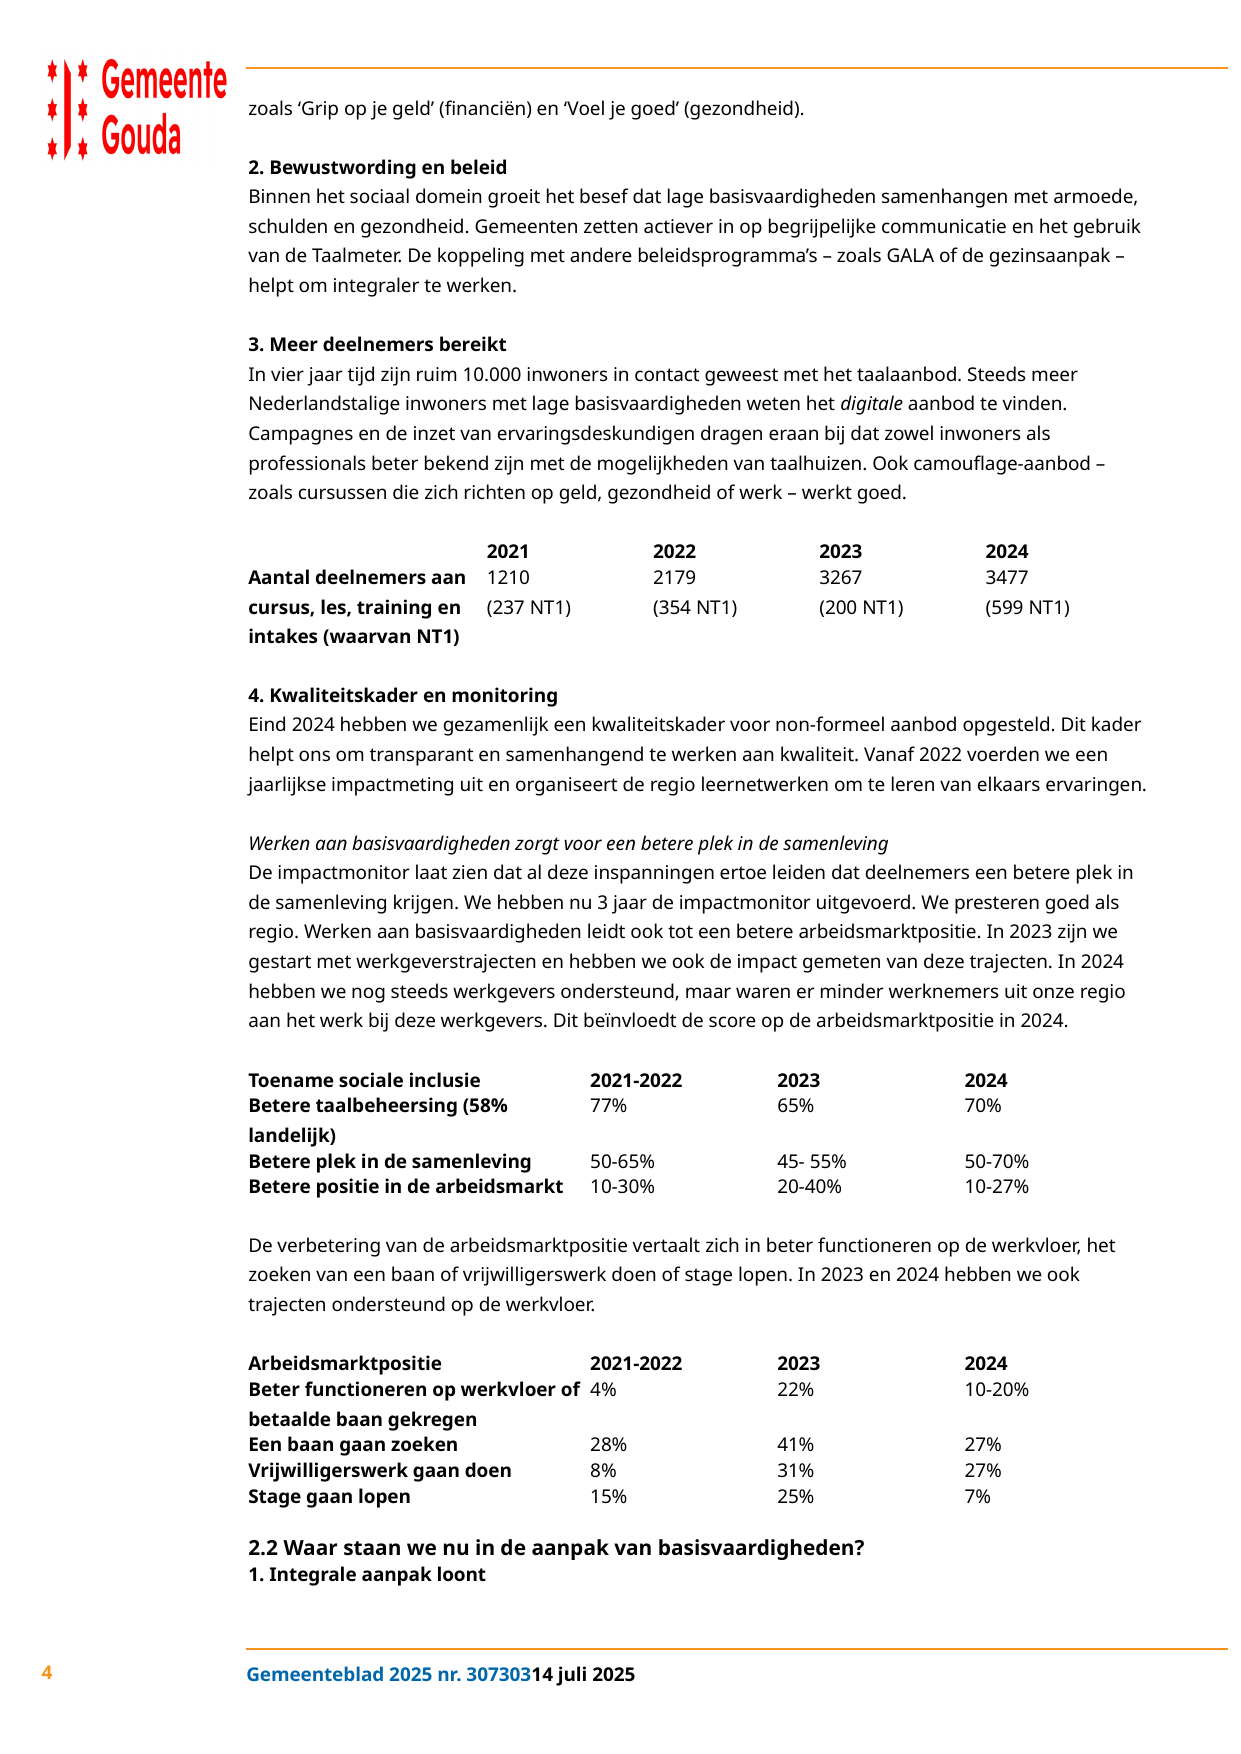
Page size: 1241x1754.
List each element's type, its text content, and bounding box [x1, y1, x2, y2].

text Binnen het sociaal domein groeit het besef dat lage basisvaardigheden samenhangen met armoede, schulden en gezondheid. Gemeenten zetten actiever in op begrijpelijke communicatie en het gebruik van de Taalmeter. De koppeling met andere beleidsprogramma’s – zoals GALA of de gezinsaanpak – helpt om integraler te werken. [248, 183, 1152, 298]
text 1. Integrale aanpak loont [248, 1561, 1152, 1587]
text zoals ‘Grip op je geld’ (financiën) en ‘Voel je goed’ (gezondheid). [248, 95, 1152, 121]
text In vier jaar tijd zijn ruim 10.000 inwoners in contact geweest met het taalaanbod. Steeds meer Nederlandstalige inwoners met lage basisvaardigheden weten het digitale aanbod te vinden. Campagnes en de inzet van ervaringsdeskundigen dragen eraan bij dat zowel inwoners als professionals beter bekend zijn met de mogelijkheden van taalhuizen. Ook camouflage-aanbod – zoals cursussen die zich richten op geld, gezondheid of werk – werkt goed. [248, 361, 1152, 505]
table_cell 50-70% [964, 1148, 1152, 1173]
table_header 2024 [964, 1351, 1152, 1376]
text Werken aan basisvaardigheden zorgt voor een betere plek in de samenleving [248, 830, 1152, 856]
text De verbetering van de arbeidsmarktpositie vertaalt zich in beter functioneren op de werkvloer, het zoeken van een baan of vrijwilligerswerk doen of stage lopen. In 2023 en 2024 hebben we ook trajecten ondersteund op de werkvloer. [248, 1232, 1152, 1317]
table_cell 3267 (200 NT1) [819, 564, 985, 649]
table_cell 10-20% [964, 1376, 1152, 1432]
table_header [248, 539, 487, 564]
table_cell 28% [590, 1432, 777, 1457]
table_cell 25% [777, 1483, 964, 1509]
table_header 2023 [819, 539, 985, 564]
table_cell 50-65% [590, 1148, 777, 1173]
text 2.2 Waar staan we nu in de aanpak van basisvaardigheden? [248, 1533, 1152, 1561]
table_cell 10-30% [590, 1174, 777, 1199]
table_header 2024 [985, 539, 1152, 564]
text Eind 2024 hebben we gezamenlijk een kwaliteitskader voor non-formeel aanbod opgesteld. Dit kader helpt ons om transparant en samenhangend te werken aan kwaliteit. Vanaf 2022 voerden we een jaarlijkse impactmeting uit en organiseert de regio leernetwerken om te leren van elkaars ervaringen. [248, 712, 1152, 797]
table_cell Stage gaan lopen [248, 1483, 590, 1509]
table_cell 2179 (354 NT1) [653, 564, 819, 649]
picture [41, 47, 231, 172]
table_header 2021-2022 [590, 1351, 777, 1376]
text 2. Bewustwording en beleid [248, 154, 1152, 180]
text 3. Meer deelnemers bereikt [248, 331, 1152, 357]
table_header 2021 [487, 539, 653, 564]
table_cell 10-27% [964, 1174, 1152, 1199]
table_cell Beter functioneren op werkvloer of betaalde baan gekregen [248, 1376, 590, 1432]
table_cell 20-40% [777, 1174, 964, 1199]
table_cell Vrijwilligerswerk gaan doen [248, 1457, 590, 1483]
table_cell 65% [777, 1093, 964, 1148]
table_cell 7% [964, 1483, 1152, 1509]
table_cell 3477 (599 NT1) [985, 564, 1152, 649]
table_cell 70% [964, 1093, 1152, 1148]
table_cell 15% [590, 1483, 777, 1509]
table_cell 27% [964, 1432, 1152, 1457]
table_header 2023 [777, 1351, 964, 1376]
table_header 2023 [777, 1067, 964, 1092]
table_cell Aantal deelnemers aan cursus, les, training en intakes (waarvan NT1) [248, 564, 487, 649]
table_cell Betere plek in de samenleving [248, 1148, 590, 1173]
table_cell Een baan gaan zoeken [248, 1432, 590, 1457]
table_header 2021-2022 [590, 1067, 777, 1092]
table_cell 77% [590, 1093, 777, 1148]
table_header 2022 [653, 539, 819, 564]
table_cell 4% [590, 1376, 777, 1432]
table_cell 27% [964, 1457, 1152, 1483]
table_cell 45- 55% [777, 1148, 964, 1173]
table_cell Betere positie in de arbeidsmarkt [248, 1174, 590, 1199]
text De impactmonitor laat zien dat al deze inspanningen ertoe leiden dat deelnemers een betere plek in de samenleving krijgen. We hebben nu 3 jaar de impactmonitor uitgevoerd. We presteren goed als regio. Werken aan basisvaardigheden leidt ook tot een betere arbeidsmarktpositie. In 2023 zijn we gestart met werkgeverstrajecten en hebben we ook de impact gemeten van deze trajecten. In 2024 hebben we nog steeds werkgevers ondersteund, maar waren er minder werknemers uit onze regio aan het werk bij deze werkgevers. Dit beïnvloedt de score op de arbeidsmarktpositie in 2024. [248, 859, 1152, 1033]
table_cell 22% [777, 1376, 964, 1432]
table_cell 1210 (237 NT1) [487, 564, 653, 649]
text 4. Kwaliteitskader en monitoring [248, 682, 1152, 708]
table_header 2024 [964, 1067, 1152, 1092]
table_cell Betere taalbeheersing (58% landelijk) [248, 1093, 590, 1148]
table_header Arbeidsmarktpositie [248, 1351, 590, 1376]
table_cell 8% [590, 1457, 777, 1483]
table_cell 31% [777, 1457, 964, 1483]
table_cell 41% [777, 1432, 964, 1457]
table_header Toename sociale inclusie [248, 1067, 590, 1092]
